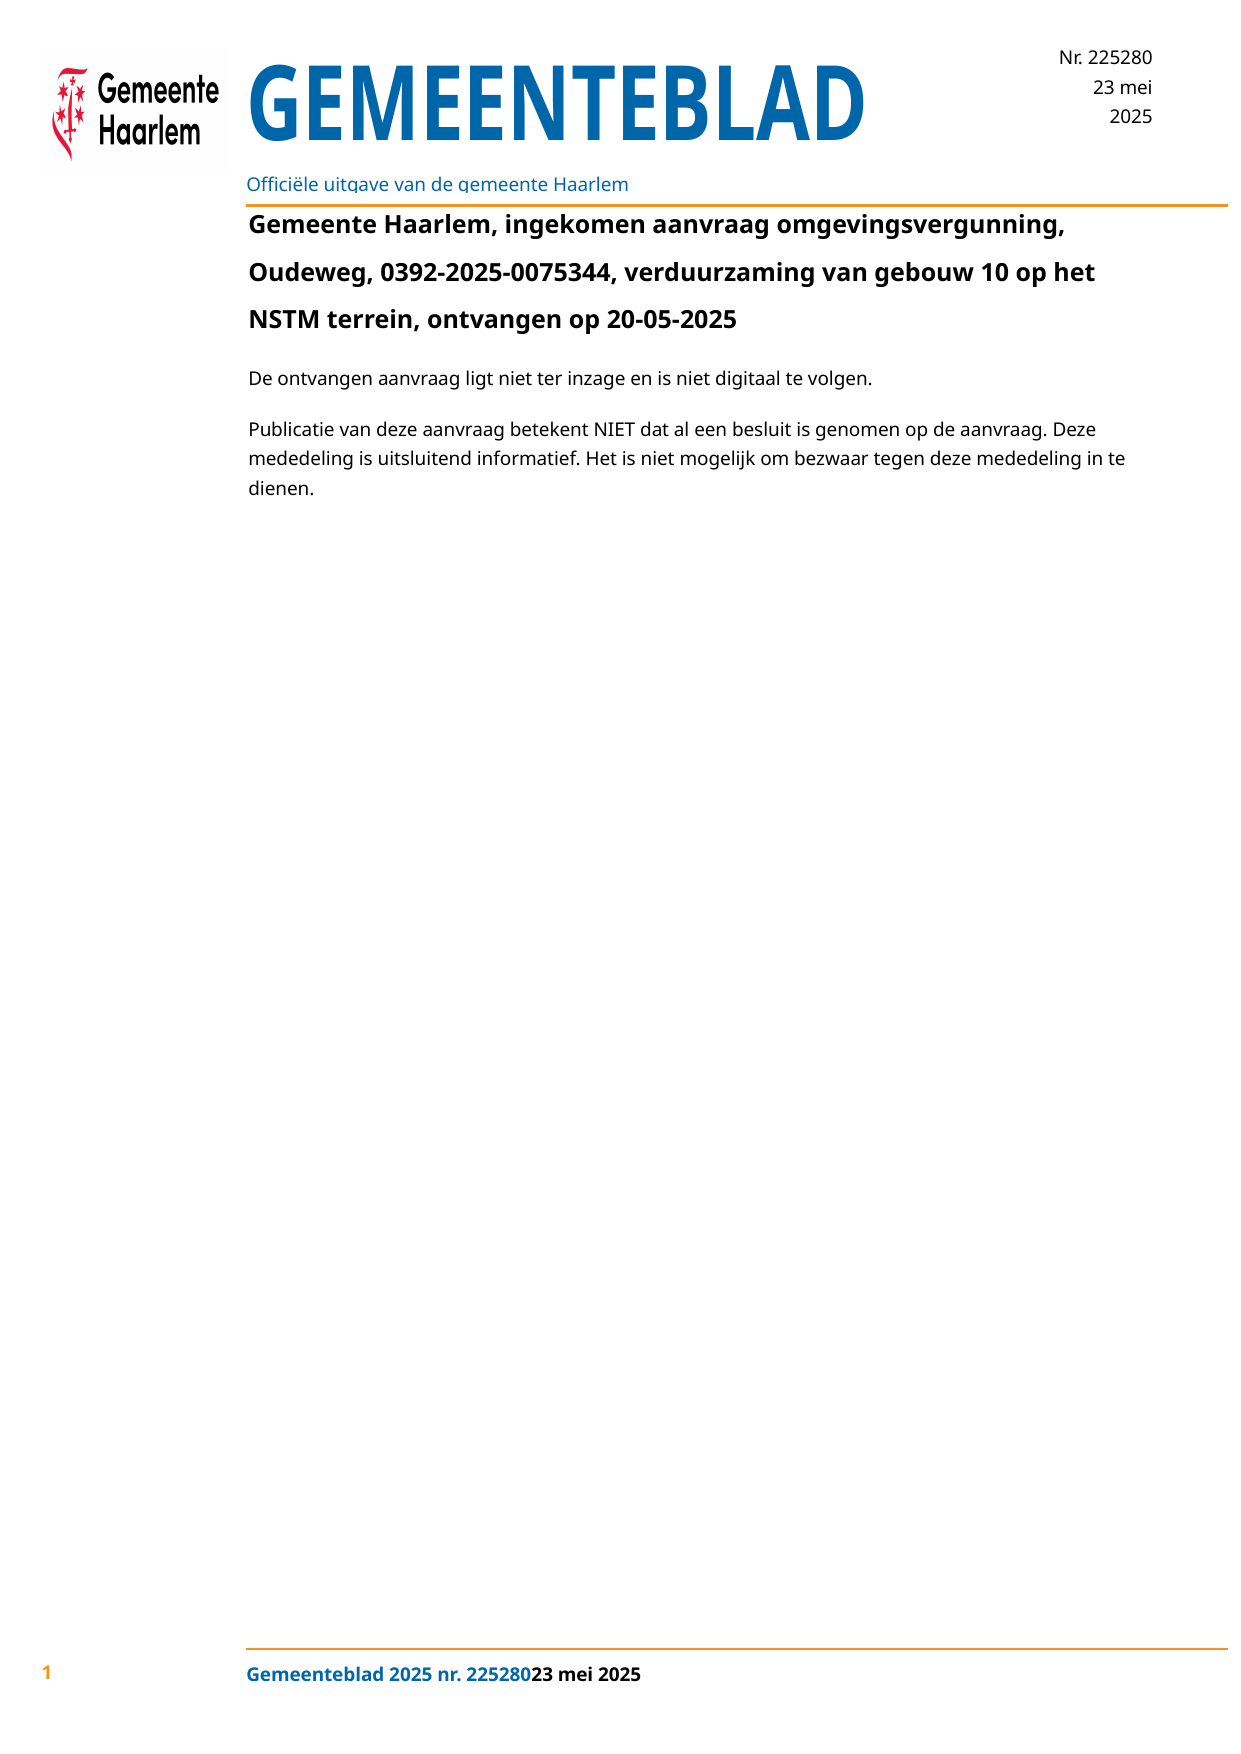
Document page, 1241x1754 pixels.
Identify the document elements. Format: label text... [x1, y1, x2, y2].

text De ontvangen aanvraag ligt niet ter inzage en is niet digitaal te volgen. [248, 366, 1152, 391]
text Gemeente Haarlem, ingekomen aanvraag omgevingsvergunning, Oudeweg, 0392-2025-0075344, verduurzaming van gebouw 10 op het NSTM terrein, ontvangen op 20-05-2025 [248, 207, 1152, 336]
picture [41, 47, 231, 172]
text Publicatie van deze aanvraag betekent NIET dat al een besluit is genomen op de aanvraag. Deze mededeling is uitsluitend informatief. Het is niet mogelijk om bezwaar tegen deze mededeling in te dienen. [248, 416, 1152, 501]
